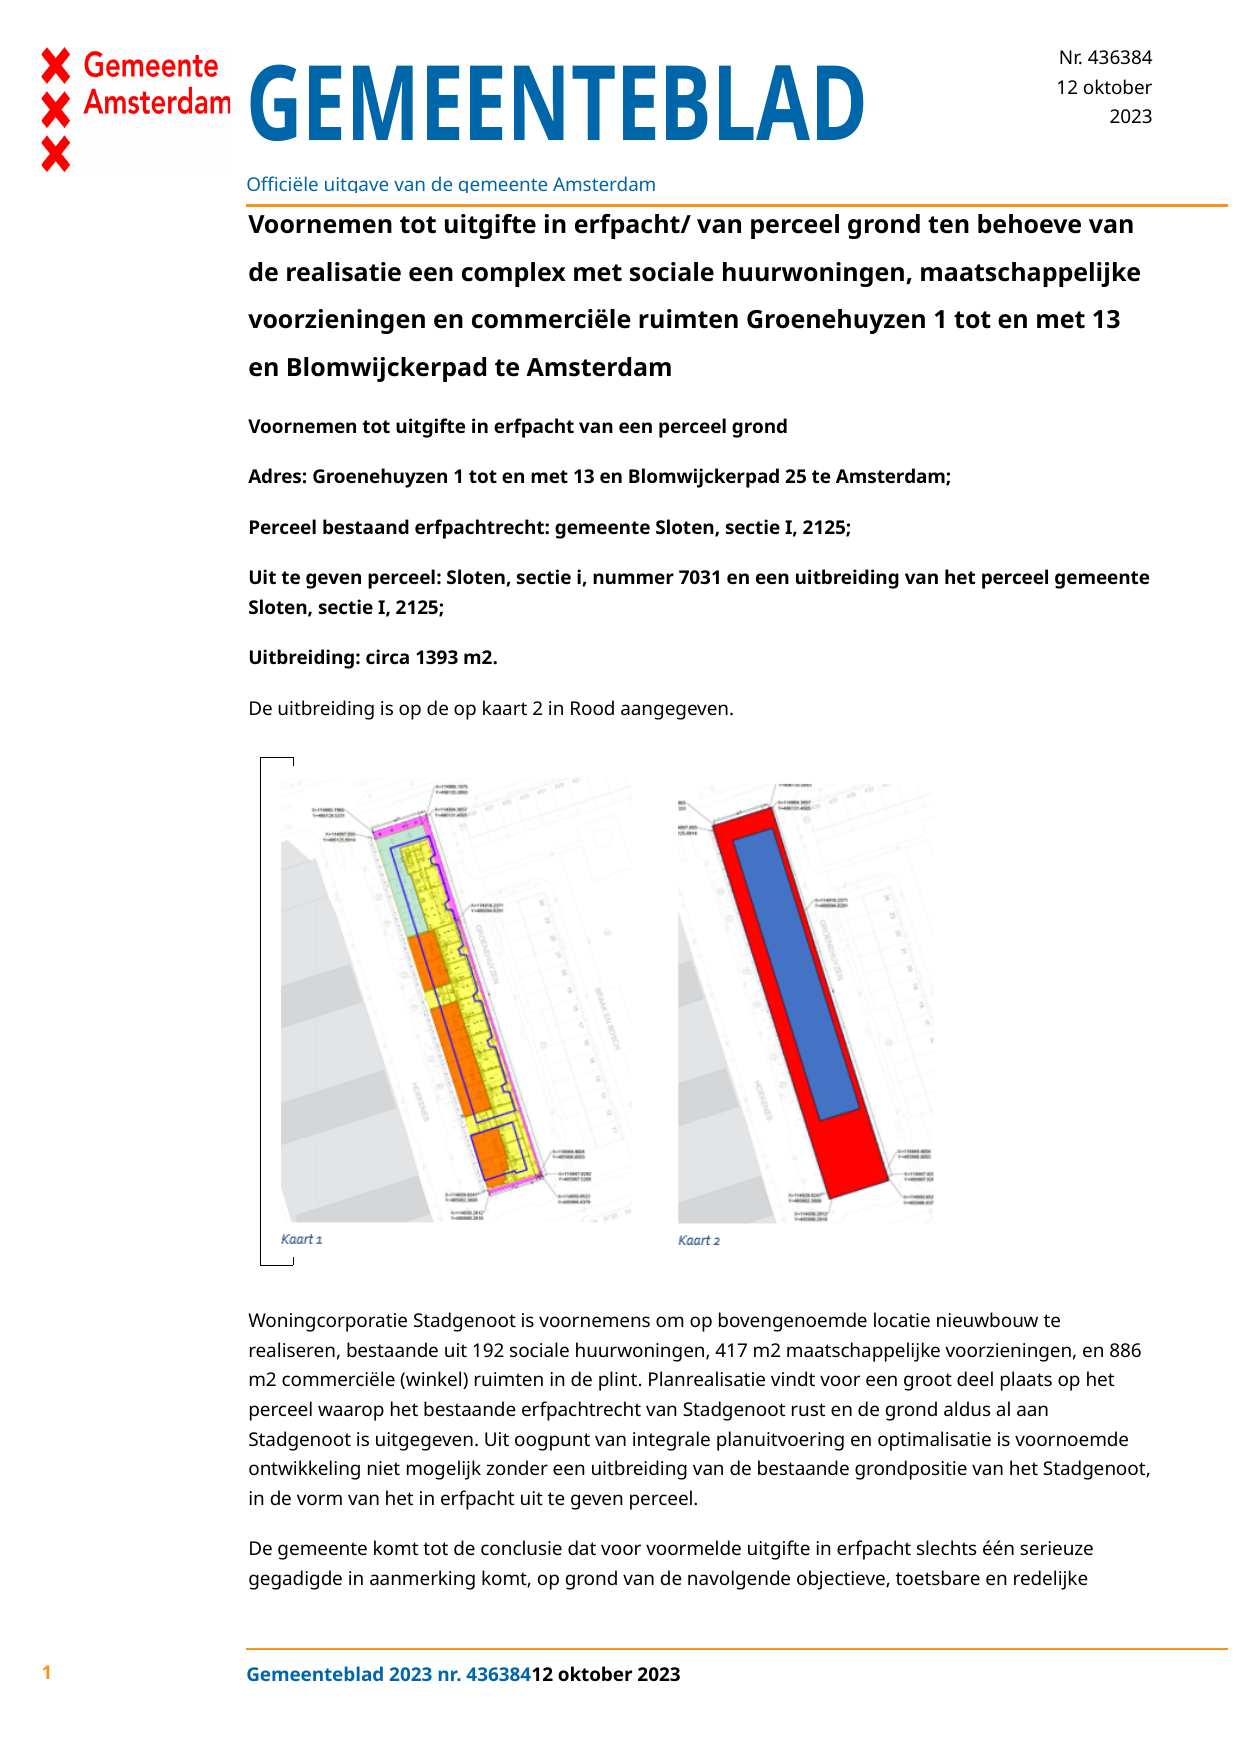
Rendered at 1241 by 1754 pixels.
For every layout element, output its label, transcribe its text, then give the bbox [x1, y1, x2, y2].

text De uitbreiding is op de op kaart 2 in Rood aangegeven. [248, 695, 1152, 721]
picture [41, 47, 231, 172]
text De gemeente komt tot de conclusie dat voor voormelde uitgifte in erfpacht slechts één serieuze gegadigde in aanmerking komt, op grond van de navolgende objectieve, toetsbare en redelijke [248, 1535, 1152, 1591]
text Woningcorporatie Stadgenoot is voornemens om op bovengenoemde locatie nieuwbouw te realiseren, bestaande uit 192 sociale huurwoningen, 417 m2 maatschappelijke voorzieningen, en 886 m2 commerciële (winkel) ruimten in de plint. Planrealisatie vindt voor een groot deel plaats op het perceel waarop het bestaande erfpachtrecht van Stadgenoot rust en de grond aldus al aan Stadgenoot is uitgegeven. Uit oogpunt van integrale planuitvoering en optimalisatie is voornoemde ontwikkeling niet mogelijk zonder een uitbreiding van de bestaande grondpositie van het Stadgenoot, in de vorm van het in erfpacht uit te geven perceel. [248, 1307, 1152, 1511]
text Adres: Groenehuyzen 1 tot en met 13 en Blomwijckerpad 25 te Amsterdam; [248, 463, 1152, 489]
text Voornemen tot uitgifte in erfpacht/ van perceel grond ten behoeve van de realisatie een complex met sociale huurwoningen, maatschappelijke voorzieningen en commerciële ruimten Groenehuyzen 1 tot en met 13 en Blomwijckerpad te Amsterdam [248, 207, 1152, 384]
picture [268, 766, 948, 1257]
text Uit te geven perceel: Sloten, sectie i, nummer 7031 en een uitbreiding van het perceel gemeente Sloten, sectie I, 2125; [248, 564, 1152, 620]
text Voornemen tot uitgifte in erfpacht van een perceel grond [248, 413, 1152, 439]
text Uitbreiding: circa 1393 m2. [248, 644, 1152, 670]
text Perceel bestaand erfpachtrecht: gemeente Sloten, sectie I, 2125; [248, 514, 1152, 540]
